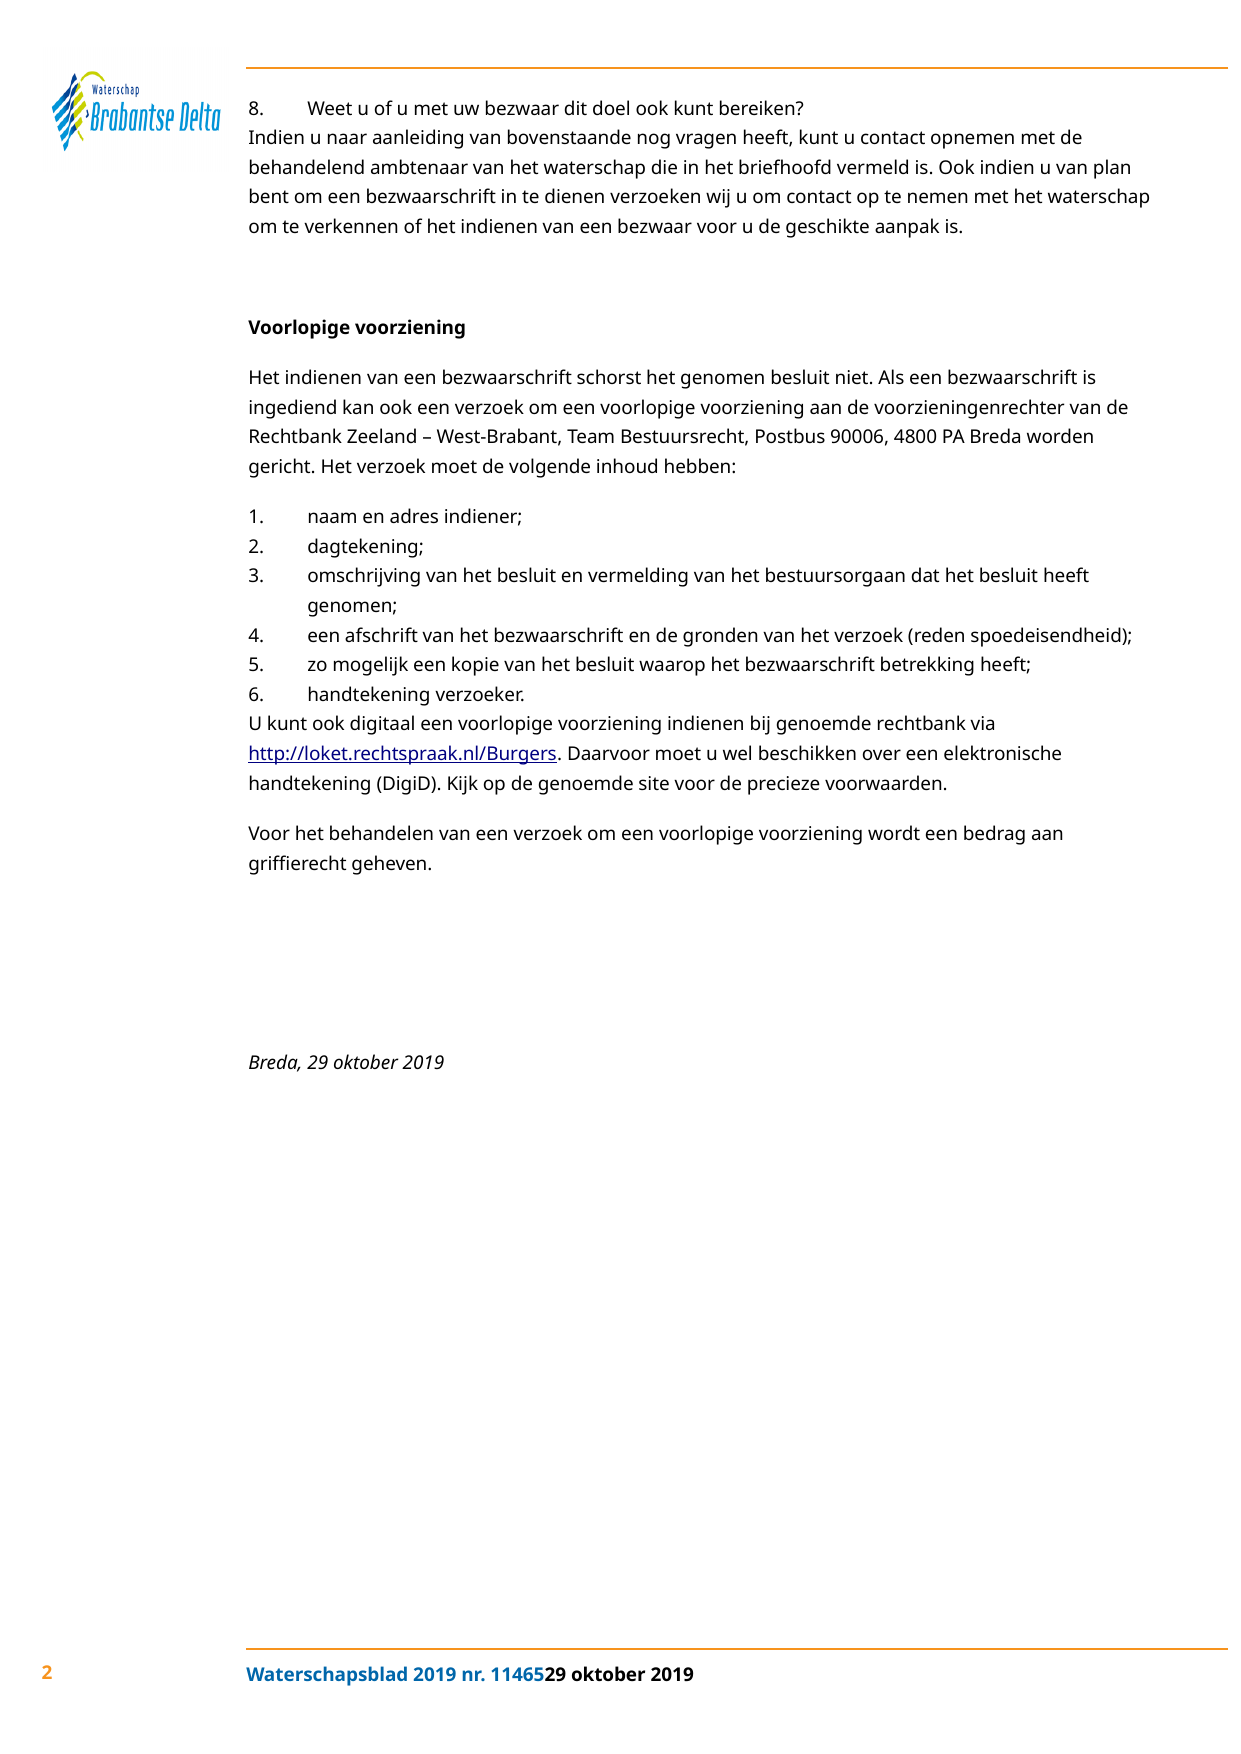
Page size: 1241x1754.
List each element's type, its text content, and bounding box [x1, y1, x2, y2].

list zo mogelijk een kopie van het besluit waarop het bezwaarschrift betrekking heeft; [248, 651, 1152, 677]
list omschrijving van het besluit en vermelding van het bestuursorgaan dat het besluit heeft genomen; [248, 563, 1152, 618]
text Voor het behandelen van een verzoek om een voorlopige voorziening wordt een bedrag aan griffierecht geheven. [248, 820, 1152, 876]
text Het indienen van een bezwaarschrift schorst het genomen besluit niet. Als een bezwaarschrift is ingediend kan ook een verzoek om een voorlopige voorziening aan de voorzieningenrechter van de Rechtbank Zeeland – West-Brabant, Team Bestuursrecht, Postbus 90006, 4800 PA Breda worden gericht. Het verzoek moet de volgende inhoud hebben: [248, 364, 1152, 479]
list Weet u of u met uw bezwaar dit doel ook kunt bereiken? [248, 95, 1152, 121]
list naam en adres indiener; [248, 503, 1152, 529]
text Indien u naar aanleiding van bovenstaande nog vragen heeft, kunt u contact opnemen met de behandelend ambtenaar van het waterschap die in het briefhoofd vermeld is. Ook indien u van plan bent om een bezwaarschrift in te dienen verzoeken wij u om contact op te nemen met het waterschap om te verkennen of het indienen van een bezwaar voor u de geschikte aanpak is. [248, 124, 1152, 239]
list handtekening verzoeker. [248, 681, 1152, 707]
text Voorlopige voorziening [248, 314, 1152, 340]
text Breda, 29 oktober 2019 [248, 1049, 1152, 1074]
list dagtekening; [248, 533, 1152, 559]
picture [41, 47, 231, 172]
list een afschrift van het bezwaarschrift en de gronden van het verzoek (reden spoedeisendheid); [248, 622, 1152, 648]
text U kunt ook digitaal een voorlopige voorziening indienen bij genoemde rechtbank via http://loket.rechtspraak.nl/Burgers. Daarvoor moet u wel beschikken over een elektronische handtekening (DigiD). Kijk op de genoemde site voor de precieze voorwaarden. [248, 711, 1152, 796]
